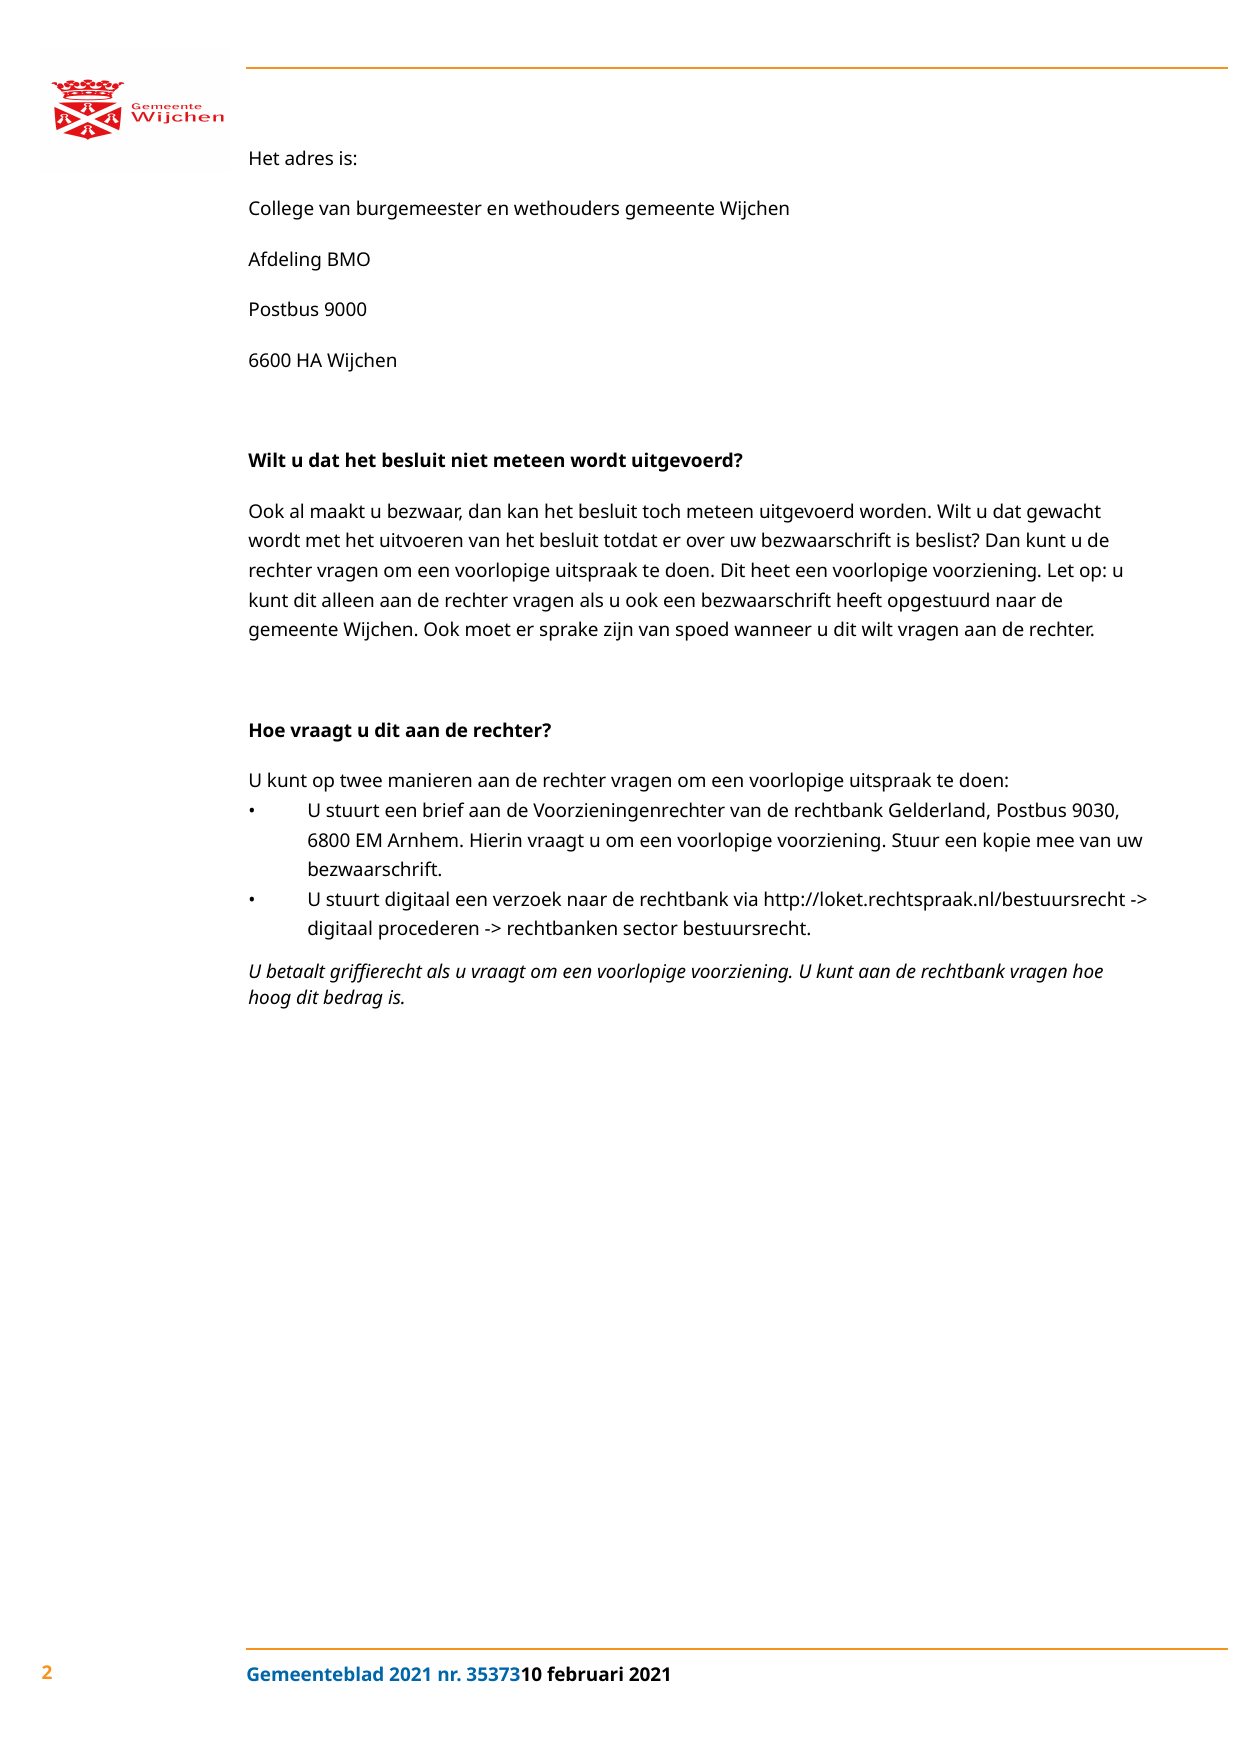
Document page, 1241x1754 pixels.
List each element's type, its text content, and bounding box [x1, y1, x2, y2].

text U kunt op twee manieren aan de rechter vragen om een voorlopige uitspraak te doen: [248, 768, 1152, 793]
list U stuurt digitaal een verzoek naar de rechtbank via http://loket.rechtspraak.nl/bestuursrecht -> digitaal procederen -> rechtbanken sector bestuursrecht. [248, 886, 1152, 941]
text Het adres is: [248, 145, 1152, 171]
text Ook al maakt u bezwaar, dan kan het besluit toch meteen uitgevoerd worden. Wilt u dat gewacht wordt met het uitvoeren van het besluit totdat er over uw bezwaarschrift is beslist? Dan kunt u de rechter vragen om een voorlopige uitspraak te doen. Dit heet een voorlopige voorziening. Let op: u kunt dit alleen aan de rechter vragen als u ook een bezwaarschrift heeft opgestuurd naar de gemeente Wijchen. Ook moet er sprake zijn van spoed wanneer u dit wilt vragen aan de rechter. [248, 498, 1152, 642]
text Afdeling BMO [248, 246, 1152, 272]
text Postbus 9000 [248, 296, 1152, 322]
picture [41, 47, 231, 172]
text Wilt u dat het besluit niet meteen wordt uitgevoerd? [248, 448, 1152, 473]
text College van burgemeester en wethouders gemeente Wijchen [248, 196, 1152, 221]
text 6600 HA Wijchen [248, 347, 1152, 373]
text Hoe vraagt u dit aan de rechter? [248, 717, 1152, 743]
text U betaalt griffierecht als u vraagt om een voorlopige voorziening. U kunt aan de rechtbank vragen hoe hoog dit bedrag is. [248, 959, 1152, 1010]
list U stuurt een brief aan de Voorzieningenrechter van de rechtbank Gelderland, Postbus 9030, 6800 EM Arnhem. Hierin vraagt u om een voorlopige voorziening. Stuur een kopie mee van uw bezwaarschrift. [248, 797, 1152, 882]
